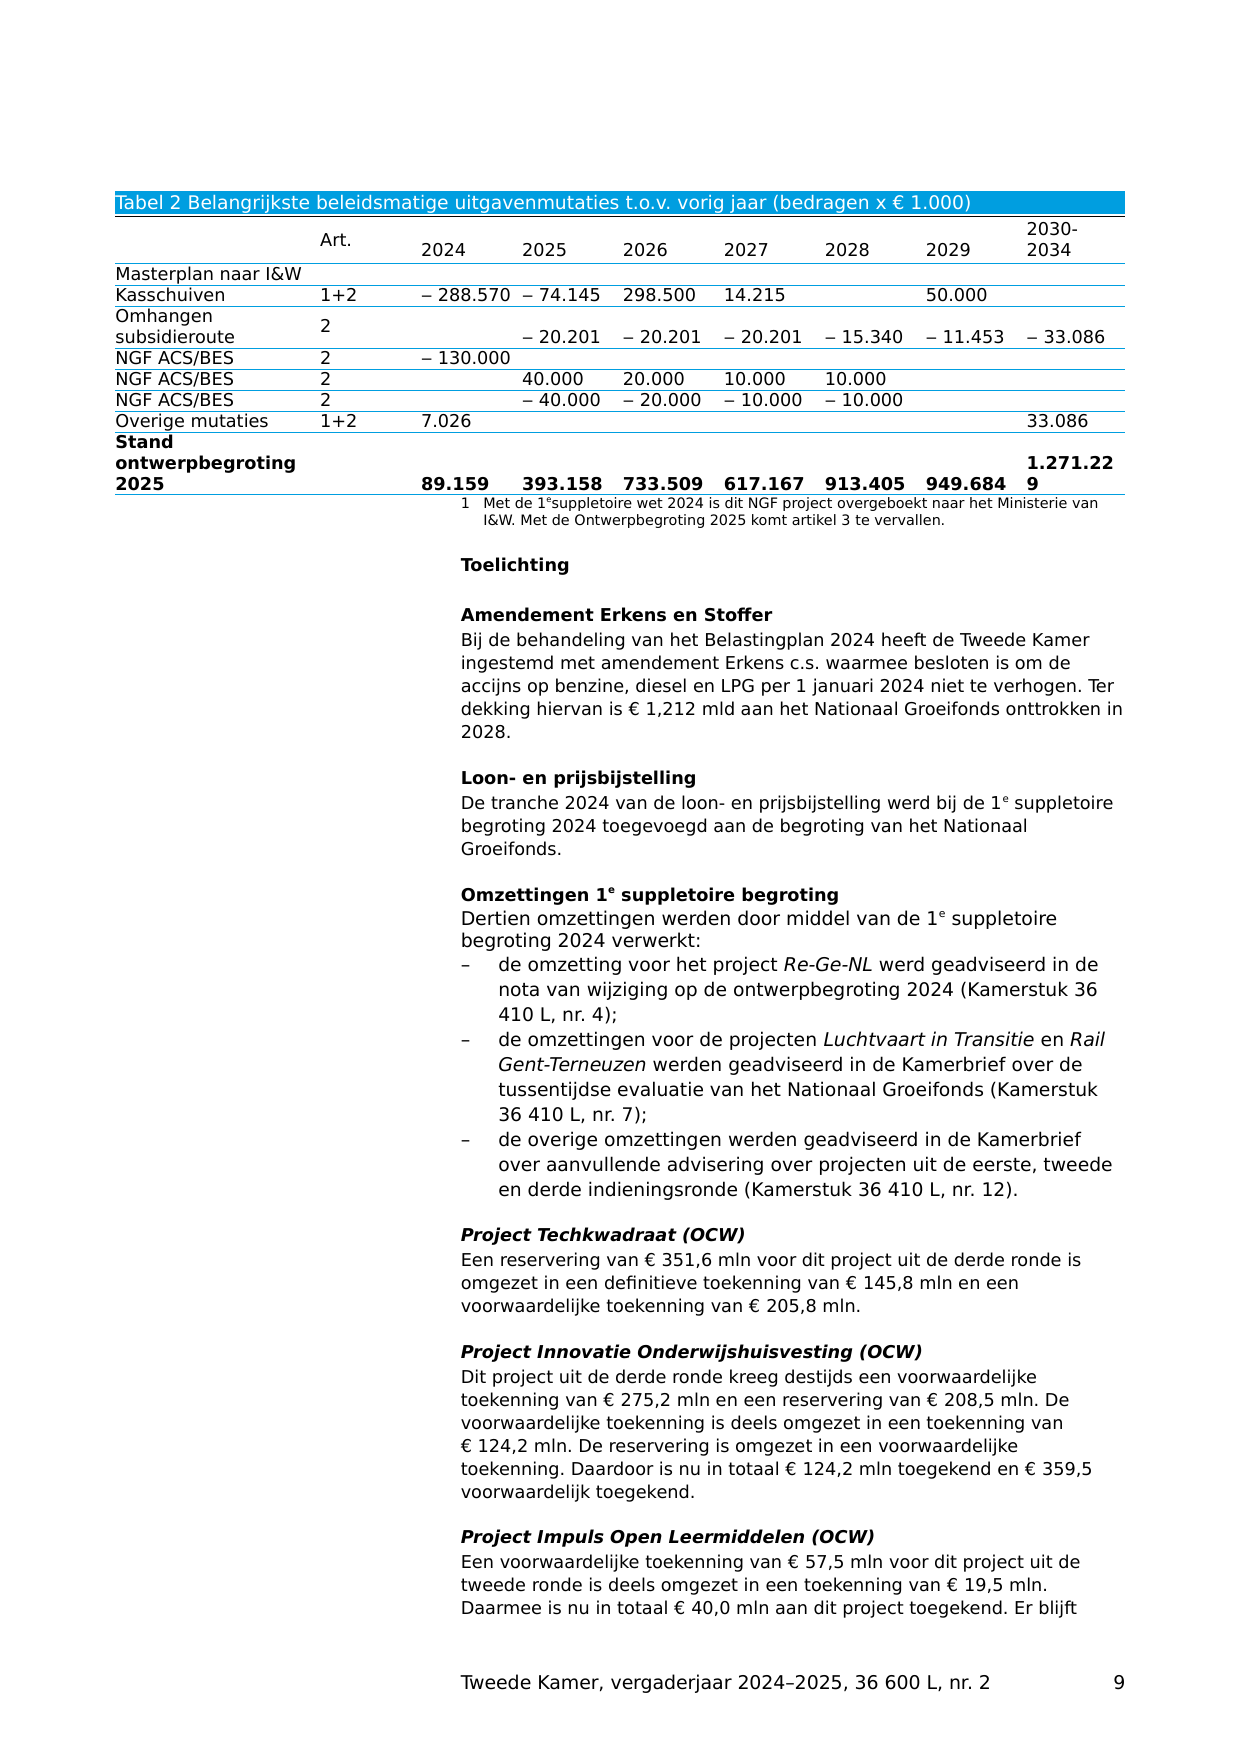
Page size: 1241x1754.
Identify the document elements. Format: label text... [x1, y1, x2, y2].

table_cell [1024, 264, 1125, 284]
table_cell 2 [317, 349, 418, 368]
table_cell 2 [317, 307, 418, 347]
table_cell 14.215 [721, 286, 822, 306]
table_cell 2 [317, 391, 418, 411]
table_cell ‒ 20.201 [721, 307, 822, 347]
table_cell [923, 412, 1023, 432]
table_cell [822, 412, 923, 432]
table_cell [822, 286, 923, 306]
table_cell 2026 [620, 217, 721, 263]
table_cell ‒ 130.000 [418, 349, 519, 368]
table_cell ‒ 10.000 [822, 391, 923, 411]
table_cell 1+2 [317, 412, 418, 432]
table_cell ‒ 15.340 [822, 307, 923, 347]
table_cell 89.159 [418, 433, 519, 494]
table_cell [721, 412, 822, 432]
table_cell Kasschuiven [115, 286, 317, 306]
table_cell ‒ 20.201 [620, 307, 721, 347]
table_cell 1+2 [317, 286, 418, 306]
table_cell [620, 264, 721, 284]
list de overige omzettingen werden geadviseerd in de Kamerbrief over aanvullende advisering over projecten uit de eerste, tweede en derde indieningsronde (Kamerstuk 36 410 L, nr. 12). [461, 1127, 1125, 1202]
text Project Techkwadraat (OCW) [461, 1223, 1125, 1246]
table_cell ‒ 288.570 [418, 286, 519, 306]
list de omzettingen voor de projecten Luchtvaart in Transitie en Rail Gent-Terneuzen werden geadviseerd in de Kamerbrief over de tussentĳdse evaluatie van het Nationaal Groeifonds (Kamerstuk 36 410 L, nr. 7); [461, 1027, 1125, 1127]
table_cell NGF ACS/BES [115, 391, 317, 411]
table_cell 40.000 [519, 370, 620, 390]
table_cell [317, 433, 418, 494]
text Dit project uit de derde ronde kreeg destĳds een voorwaardelĳke toekenning van € 275,2 mln en een reservering van € 208,5 mln. De voorwaardelĳke toekenning is deels omgezet in een toekenning van € 124,2 mln. De reservering is omgezet in een voorwaardelĳke toekenning. Daardoor is nu in totaal € 124,2 mln toegekend en € 359,5 voorwaardelĳk toegekend. [461, 1365, 1125, 1503]
table_cell NGF ACS/BES [115, 349, 317, 368]
table_cell [418, 370, 519, 390]
table_cell [418, 264, 519, 284]
table_cell 20.000 [620, 370, 721, 390]
table_cell 50.000 [923, 286, 1023, 306]
text Toelichting [461, 553, 1125, 576]
table_cell NGF ACS/BES [115, 370, 317, 390]
table_cell [620, 412, 721, 432]
table_cell Overige mutaties [115, 412, 317, 432]
table_cell Omhangen subsidieroute [115, 307, 317, 347]
table_cell 2025 [519, 217, 620, 263]
table_cell 2028 [822, 217, 923, 263]
table_cell [822, 349, 923, 368]
table_cell ‒ 11.453 [923, 307, 1023, 347]
text Een reservering van € 351,6 mln voor dit project uit de derde ronde is omgezet in een definitieve toekenning van € 145,8 mln en een voorwaardelĳke toekenning van € 205,8 mln. [461, 1248, 1125, 1317]
table_cell [923, 349, 1023, 368]
table_cell ‒ 20.201 [519, 307, 620, 347]
table_cell 393.158 [519, 433, 620, 494]
table_cell [519, 264, 620, 284]
table_cell 617.167 [721, 433, 822, 494]
table_cell 7.026 [418, 412, 519, 432]
table_cell [1024, 391, 1125, 411]
table_cell [923, 391, 1023, 411]
table_cell [1024, 349, 1125, 368]
table_cell [1024, 286, 1125, 306]
table_cell [721, 264, 822, 284]
table_cell [418, 391, 519, 411]
list de omzetting voor het project Re-Ge-NL werd geadviseerd in de nota van wĳziging op de ontwerpbegroting 2024 (Kamerstuk 36 410 L, nr. 4); [461, 952, 1125, 1027]
list Met de 1esuppletoire wet 2024 is dit NGF project overgeboekt naar het Ministerie van I&W. Met de Ontwerpbegroting 2025 komt artikel 3 te vervallen. [461, 495, 1125, 528]
table_cell 949.684 [923, 433, 1023, 494]
table_cell 10.000 [822, 370, 923, 390]
table_cell Masterplan naar I&W [115, 264, 317, 284]
table_cell ‒ 20.000 [620, 391, 721, 411]
table_cell 298.500 [620, 286, 721, 306]
table_cell [923, 370, 1023, 390]
text Omzettingen 1e suppletoire begroting [461, 883, 1125, 906]
table_cell Stand ontwerpbegroting 2025 [115, 433, 317, 494]
text Een voorwaardelĳke toekenning van € 57,5 mln voor dit project uit de tweede ronde is deels omgezet in een toekenning van € 19,5 mln. Daarmee is nu in totaal € 40,0 mln aan dit project toegekend. Er blĳft [461, 1551, 1125, 1619]
table_cell ‒ 74.145 [519, 286, 620, 306]
text Loon- en prĳsbĳstelling [461, 766, 1125, 789]
text De tranche 2024 van de loon- en prĳsbĳstelling werd bij de 1e suppletoire begroting 2024 toegevoegd aan de begroting van het Nationaal Groeifonds. [461, 791, 1125, 860]
table_cell [620, 349, 721, 368]
table_cell Art. [317, 217, 418, 263]
text Amendement Erkens en Stoffer [461, 603, 1125, 626]
text Dertien omzettingen werden door middel van de 1e suppletoire begroting 2024 verwerkt: [461, 908, 1125, 952]
table_cell 2024 [418, 217, 519, 263]
table_cell [822, 264, 923, 284]
text Project Innovatie Onderwĳshuisvesting (OCW) [461, 1340, 1125, 1363]
table_cell ‒ 33.086 [1024, 307, 1125, 347]
table_cell 2029 [923, 217, 1023, 263]
table_cell [519, 412, 620, 432]
table_cell 2027 [721, 217, 822, 263]
table_cell [923, 264, 1023, 284]
table_cell 10.000 [721, 370, 822, 390]
table_cell 2030-2034 [1024, 217, 1125, 263]
table_cell [317, 264, 418, 284]
table_cell [115, 217, 317, 263]
table_cell 1.271.229 [1024, 433, 1125, 494]
table_cell 733.509 [620, 433, 721, 494]
table_cell [1024, 370, 1125, 390]
table_cell ‒ 40.000 [519, 391, 620, 411]
text Project Impuls Open Leermiddelen (OCW) [461, 1526, 1125, 1548]
table_cell [519, 349, 620, 368]
table_cell 913.405 [822, 433, 923, 494]
table_cell [721, 349, 822, 368]
table_cell 33.086 [1024, 412, 1125, 432]
table_cell ‒ 10.000 [721, 391, 822, 411]
table_cell 2 [317, 370, 418, 390]
text Bĳ de behandeling van het Belastingplan 2024 heeft de Tweede Kamer ingestemd met amendement Erkens c.s. waarmee besloten is om de accĳns op benzine, diesel en LPG per 1 januari 2024 niet te verhogen. Ter dekking hiervan is € 1,212 mld aan het Nationaal Groeifonds onttrokken in 2028. [461, 628, 1125, 743]
table_cell [418, 307, 519, 347]
